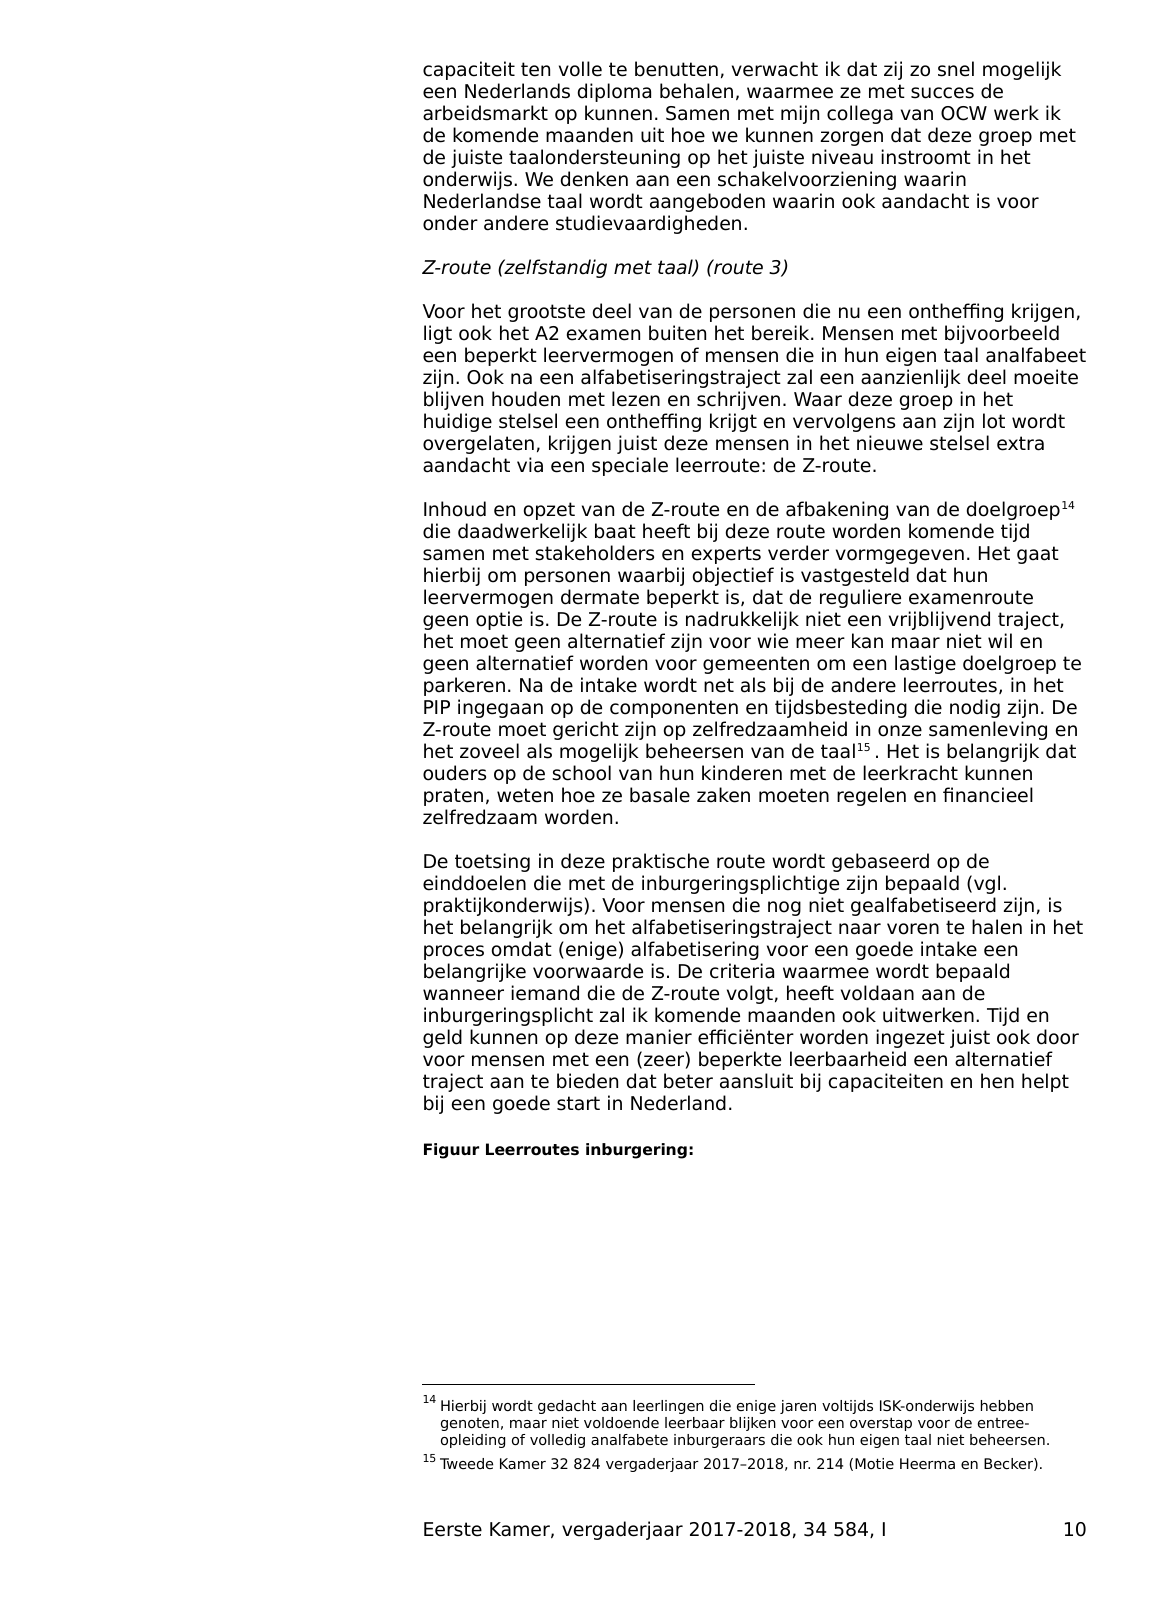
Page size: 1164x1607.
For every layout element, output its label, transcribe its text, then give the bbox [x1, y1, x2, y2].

subtitle Z-route (zelfstandig met taal) (route 3) [422, 257, 1087, 279]
text Tweede Kamer 32 824 vergaderjaar 2017–2018, nr. 214 (Motie Heerma en Becker). [422, 1452, 1087, 1474]
text Hierbij wordt gedacht aan leerlingen die enige jaren voltijds ISK-onderwijs hebben genoten, maar niet voldoende leerbaar blijken voor een overstap voor de entree-opleiding of volledig analfabete inburgeraars die ook hun eigen taal niet beheersen. [422, 1393, 1087, 1449]
text Inhoud en opzet van de Z-route en de afbakening van de doelgroep die daadwerkelijk baat heeft bij deze route worden komende tijd samen met stakeholders en experts verder vormgegeven. Het gaat hierbij om personen waarbij objectief is vastgesteld dat hun leervermogen dermate beperkt is, dat de reguliere examenroute geen optie is. De Z-route is nadrukkelijk niet een vrijblijvend traject, het moet geen alternatief zijn voor wie meer kan maar niet wil en geen alternatief worden voor gemeenten om een lastige doelgroep te parkeren. Na de intake wordt net als bij de andere leerroutes, in het PIP ingegaan op de componenten en tijdsbesteding die nodig zijn. De Z-route moet gericht zijn op zelfredzaamheid in onze samenleving en het zoveel als mogelijk beheersen van de taal. Het is belangrijk dat ouders op de school van hun kinderen met de leerkracht kunnen praten, weten hoe ze basale zaken moeten regelen en financieel zelfredzaam worden. [422, 499, 1087, 829]
text capaciteit ten volle te benutten, verwacht ik dat zij zo snel mogelijk een Nederlands diploma behalen, waarmee ze met succes de arbeidsmarkt op kunnen. Samen met mijn collega van OCW werk ik de komende maanden uit hoe we kunnen zorgen dat deze groep met de juiste taalondersteuning op het juiste niveau instroomt in het onderwijs. We denken aan een schakelvoorziening waarin Nederlandse taal wordt aangeboden waarin ook aandacht is voor onder andere studievaardigheden. [422, 59, 1087, 235]
text Voor het grootste deel van de personen die nu een ontheffing krijgen, ligt ook het A2 examen buiten het bereik. Mensen met bijvoorbeeld een beperkt leervermogen of mensen die in hun eigen taal analfabeet zijn. Ook na een alfabetiseringstraject zal een aanzienlijk deel moeite blijven houden met lezen en schrijven. Waar deze groep in het huidige stelsel een ontheffing krijgt en vervolgens aan zijn lot wordt overgelaten, krijgen juist deze mensen in het nieuwe stelsel extra aandacht via een speciale leerroute: de Z-route. [422, 301, 1087, 477]
text De toetsing in deze praktische route wordt gebaseerd op de einddoelen die met de inburgeringsplichtige zijn bepaald (vgl. praktijkonderwijs). Voor mensen die nog niet gealfabetiseerd zijn, is het belangrijk om het alfabetiseringstraject naar voren te halen in het proces omdat (enige) alfabetisering voor een goede intake een belangrijke voorwaarde is. De criteria waarmee wordt bepaald wanneer iemand die de Z-route volgt, heeft voldaan aan de inburgeringsplicht zal ik komende maanden ook uitwerken. Tijd en geld kunnen op deze manier efficiënter worden ingezet juist ook door voor mensen met een (zeer) beperkte leerbaarheid een alternatief traject aan te bieden dat beter aansluit bij capaciteiten en hen helpt bij een goede start in Nederland. [422, 851, 1087, 1115]
text Figuur Leerroutes inburgering: [422, 1141, 1072, 1159]
